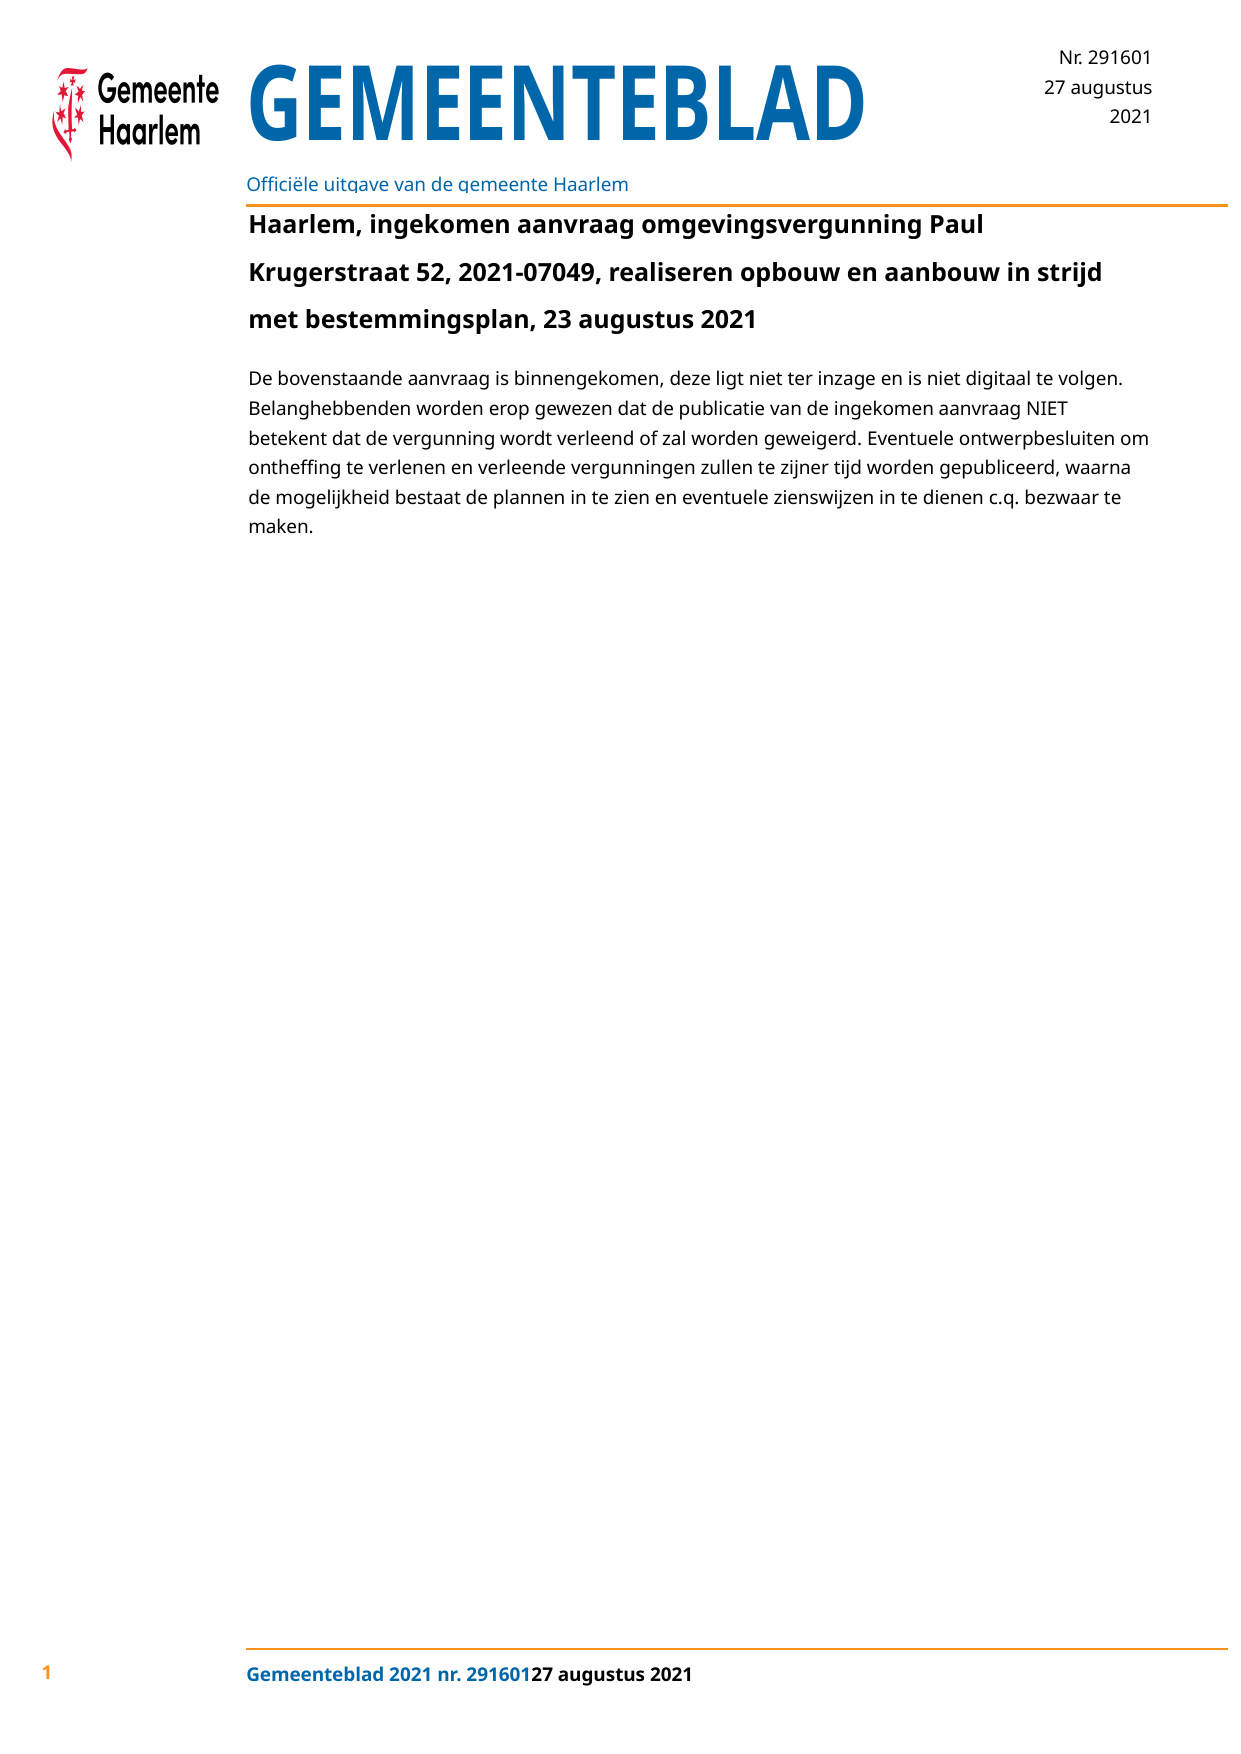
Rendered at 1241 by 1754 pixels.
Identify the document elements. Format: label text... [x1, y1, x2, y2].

text De bovenstaande aanvraag is binnengekomen, deze ligt niet ter inzage en is niet digitaal te volgen. Belanghebbenden worden erop gewezen dat de publicatie van de ingekomen aanvraag NIET betekent dat de vergunning wordt verleend of zal worden geweigerd. Eventuele ontwerpbesluiten om ontheffing te verlenen en verleende vergunningen zullen te zijner tijd worden gepubliceerd, waarna de mogelijkheid bestaat de plannen in te zien en eventuele zienswijzen in te dienen c.q. bezwaar te maken. [248, 366, 1152, 539]
picture [41, 47, 231, 172]
text Haarlem, ingekomen aanvraag omgevingsvergunning Paul Krugerstraat 52, 2021-07049, realiseren opbouw en aanbouw in strijd met bestemmingsplan, 23 augustus 2021 [248, 207, 1152, 336]
